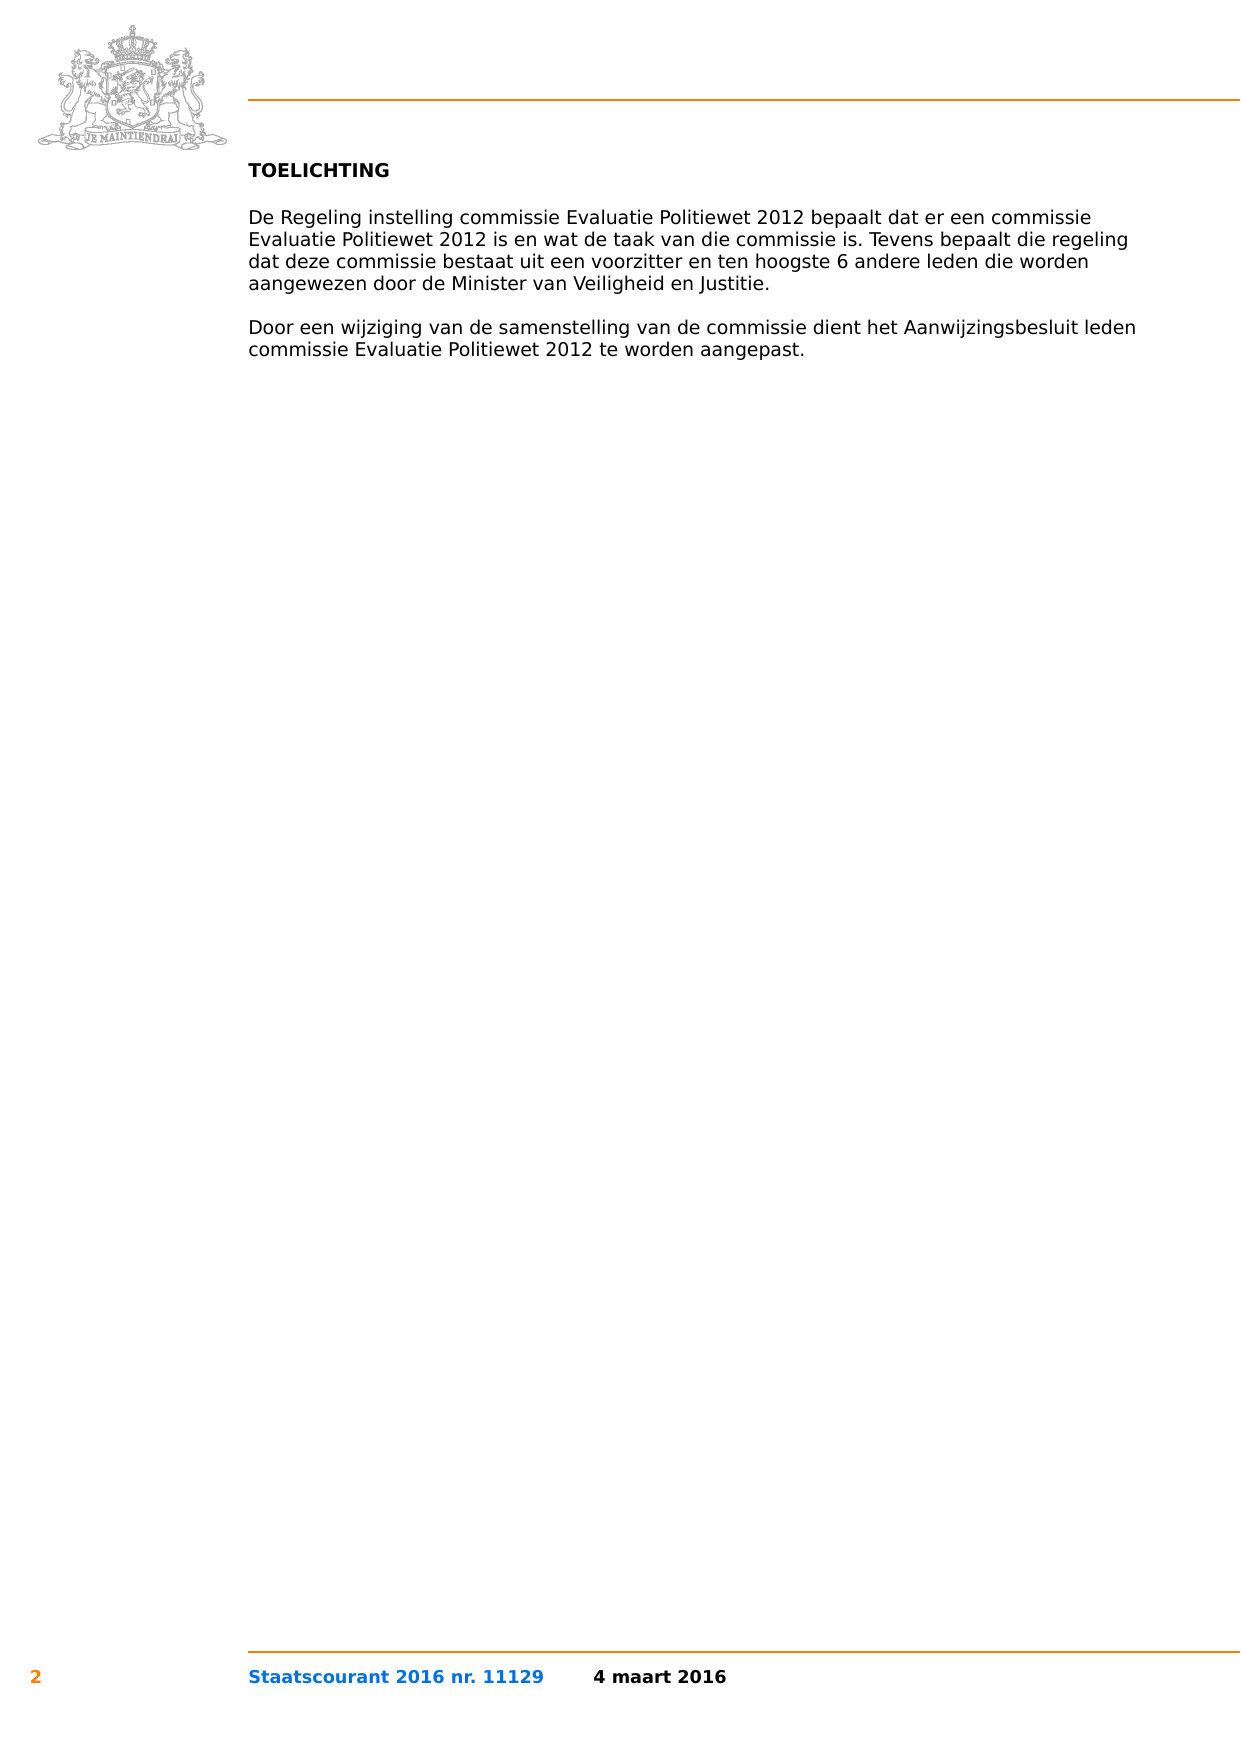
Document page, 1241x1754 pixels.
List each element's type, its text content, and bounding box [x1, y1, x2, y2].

text Door een wijziging van de samenstelling van de commissie dient het Aanwijzingsbesluit leden commissie Evaluatie Politiewet 2012 te worden aangepast. [248, 317, 1163, 361]
subtitle TOELICHTING [248, 160, 1163, 182]
picture [38, 25, 227, 150]
text De Regeling instelling commissie Evaluatie Politiewet 2012 bepaalt dat er een commissie Evaluatie Politiewet 2012 is en wat de taak van die commissie is. Tevens bepaalt die regeling dat deze commissie bestaat uit een voorzitter en ten hoogste 6 andere leden die worden aangewezen door de Minister van Veiligheid en Justitie. [248, 207, 1163, 295]
